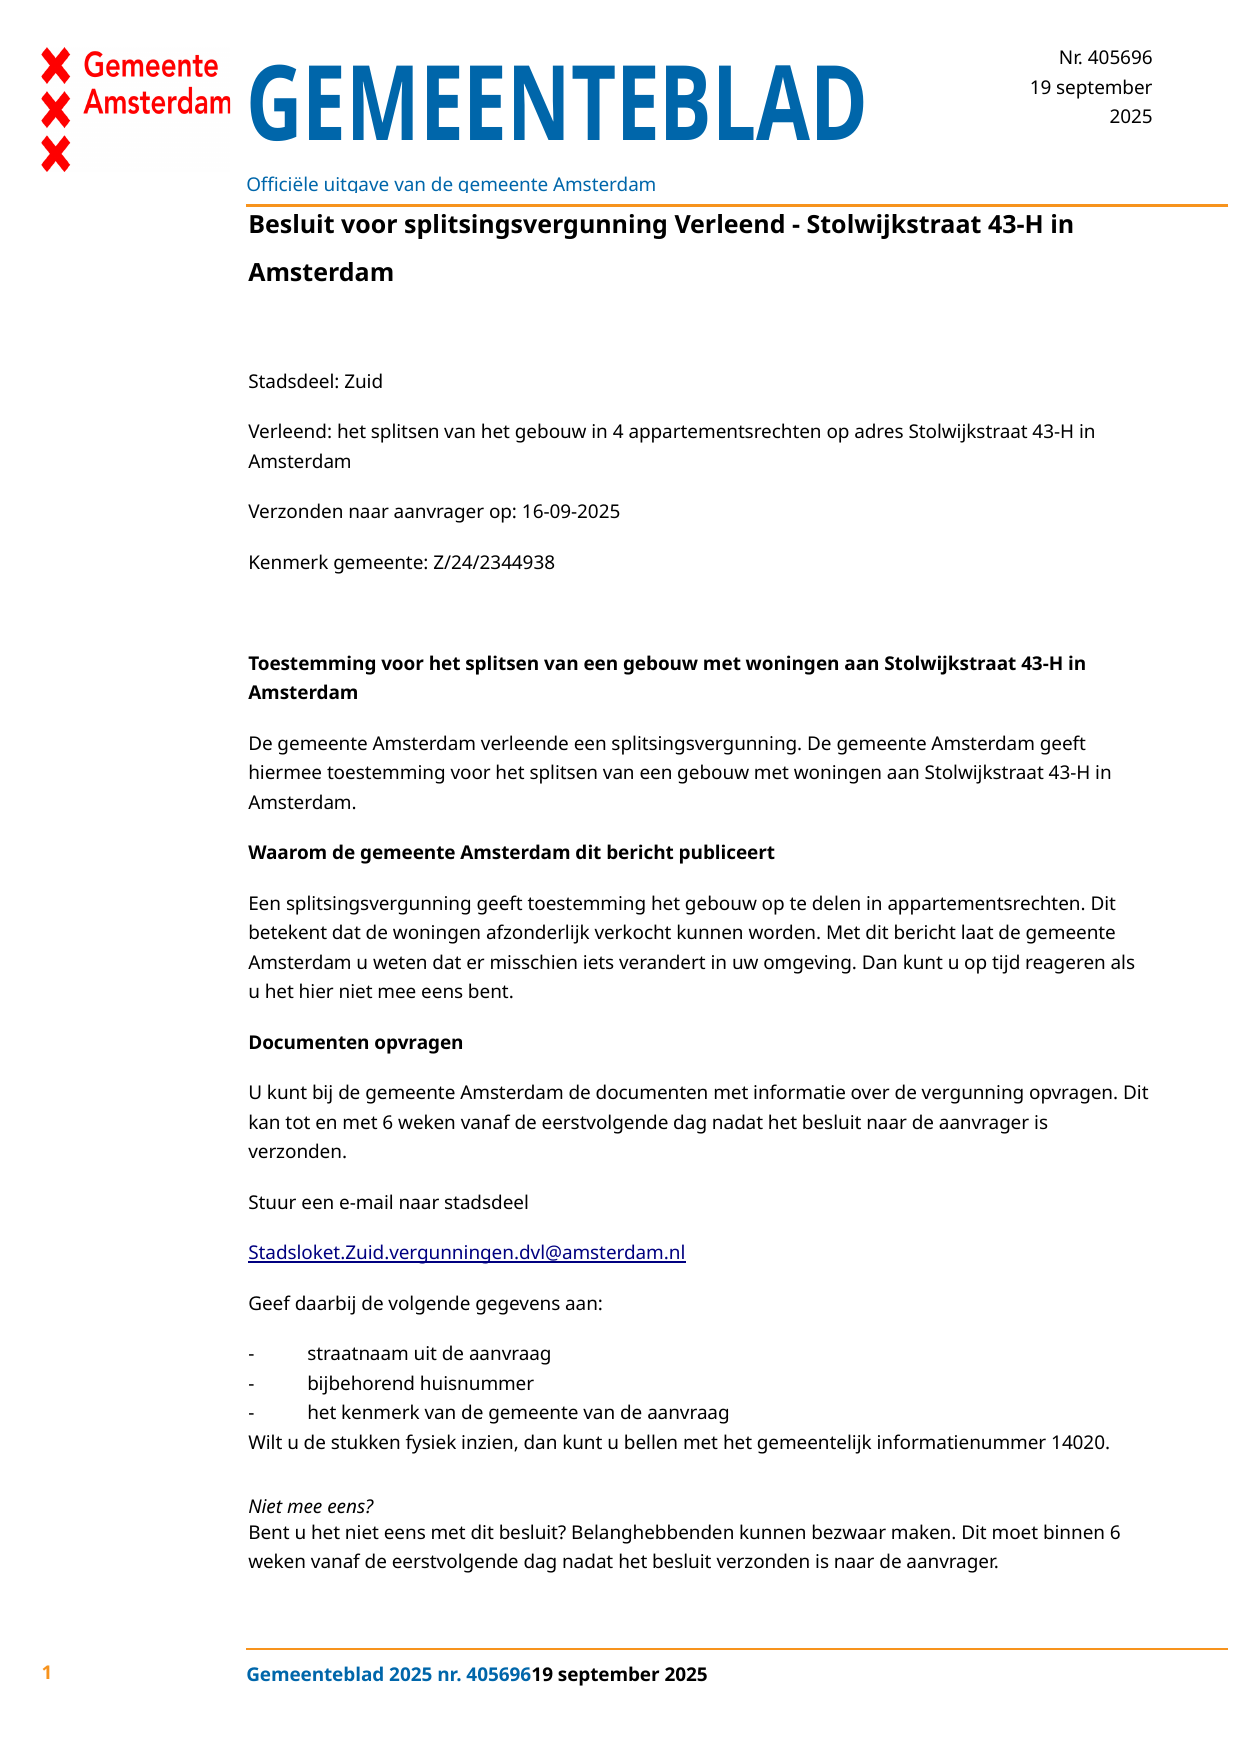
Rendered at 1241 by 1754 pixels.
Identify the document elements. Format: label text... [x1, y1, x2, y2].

text Stuur een e-mail naar stadsdeel [248, 1189, 1152, 1215]
text Stadsdeel: Zuid [248, 368, 1152, 394]
text Waarom de gemeente Amsterdam dit bericht publiceert [248, 839, 1152, 865]
text Stadsloket.Zuid.vergunningen.dvl@amsterdam.nl [248, 1239, 1152, 1265]
text Verleend: het splitsen van het gebouw in 4 appartementsrechten op adres Stolwijkstraat 43-H in Amsterdam [248, 419, 1152, 474]
text De gemeente Amsterdam verleende een splitsingsvergunning. De gemeente Amsterdam geeft hiermee toestemming voor het splitsen van een gebouw met woningen aan Stolwijkstraat 43-H in Amsterdam. [248, 730, 1152, 815]
list straatnaam uit de aanvraag [248, 1340, 1152, 1366]
list het kenmerk van de gemeente van de aanvraag [248, 1399, 1152, 1425]
text Een splitsingsvergunning geeft toestemming het gebouw op te delen in appartementsrechten. Dit betekent dat de woningen afzonderlijk verkocht kunnen worden. Met dit bericht laat de gemeente Amsterdam u weten dat er misschien iets verandert in uw omgeving. Dan kunt u op tijd reageren als u het hier niet mee eens bent. [248, 890, 1152, 1004]
text Kenmerk gemeente: Z/24/2344938 [248, 549, 1152, 575]
text U kunt bij de gemeente Amsterdam de documenten met informatie over de vergunning opvragen. Dit kan tot en met 6 weken vanaf de eerstvolgende dag nadat het besluit naar de aanvrager is verzonden. [248, 1079, 1152, 1164]
text Niet mee eens? [248, 1493, 1152, 1519]
text Besluit voor splitsingsvergunning Verleend - Stolwijkstraat 43-H in Amsterdam [248, 207, 1152, 288]
list bijbehorend huisnummer [248, 1370, 1152, 1396]
text Toestemming voor het splitsen van een gebouw met woningen aan Stolwijkstraat 43-H in Amsterdam [248, 650, 1152, 705]
text Wilt u de stukken fysiek inzien, dan kunt u bellen met het gemeentelijk informatienummer 14020. [248, 1429, 1152, 1455]
text Verzonden naar aanvrager op: 16-09-2025 [248, 499, 1152, 524]
text Geef daarbij de volgende gegevens aan: [248, 1290, 1152, 1316]
text Documenten opvragen [248, 1029, 1152, 1055]
picture [41, 47, 231, 172]
text Bent u het niet eens met dit besluit? Belanghebbenden kunnen bezwaar maken. Dit moet binnen 6 weken vanaf de eerstvolgende dag nadat het besluit verzonden is naar de aanvrager. [248, 1519, 1152, 1574]
